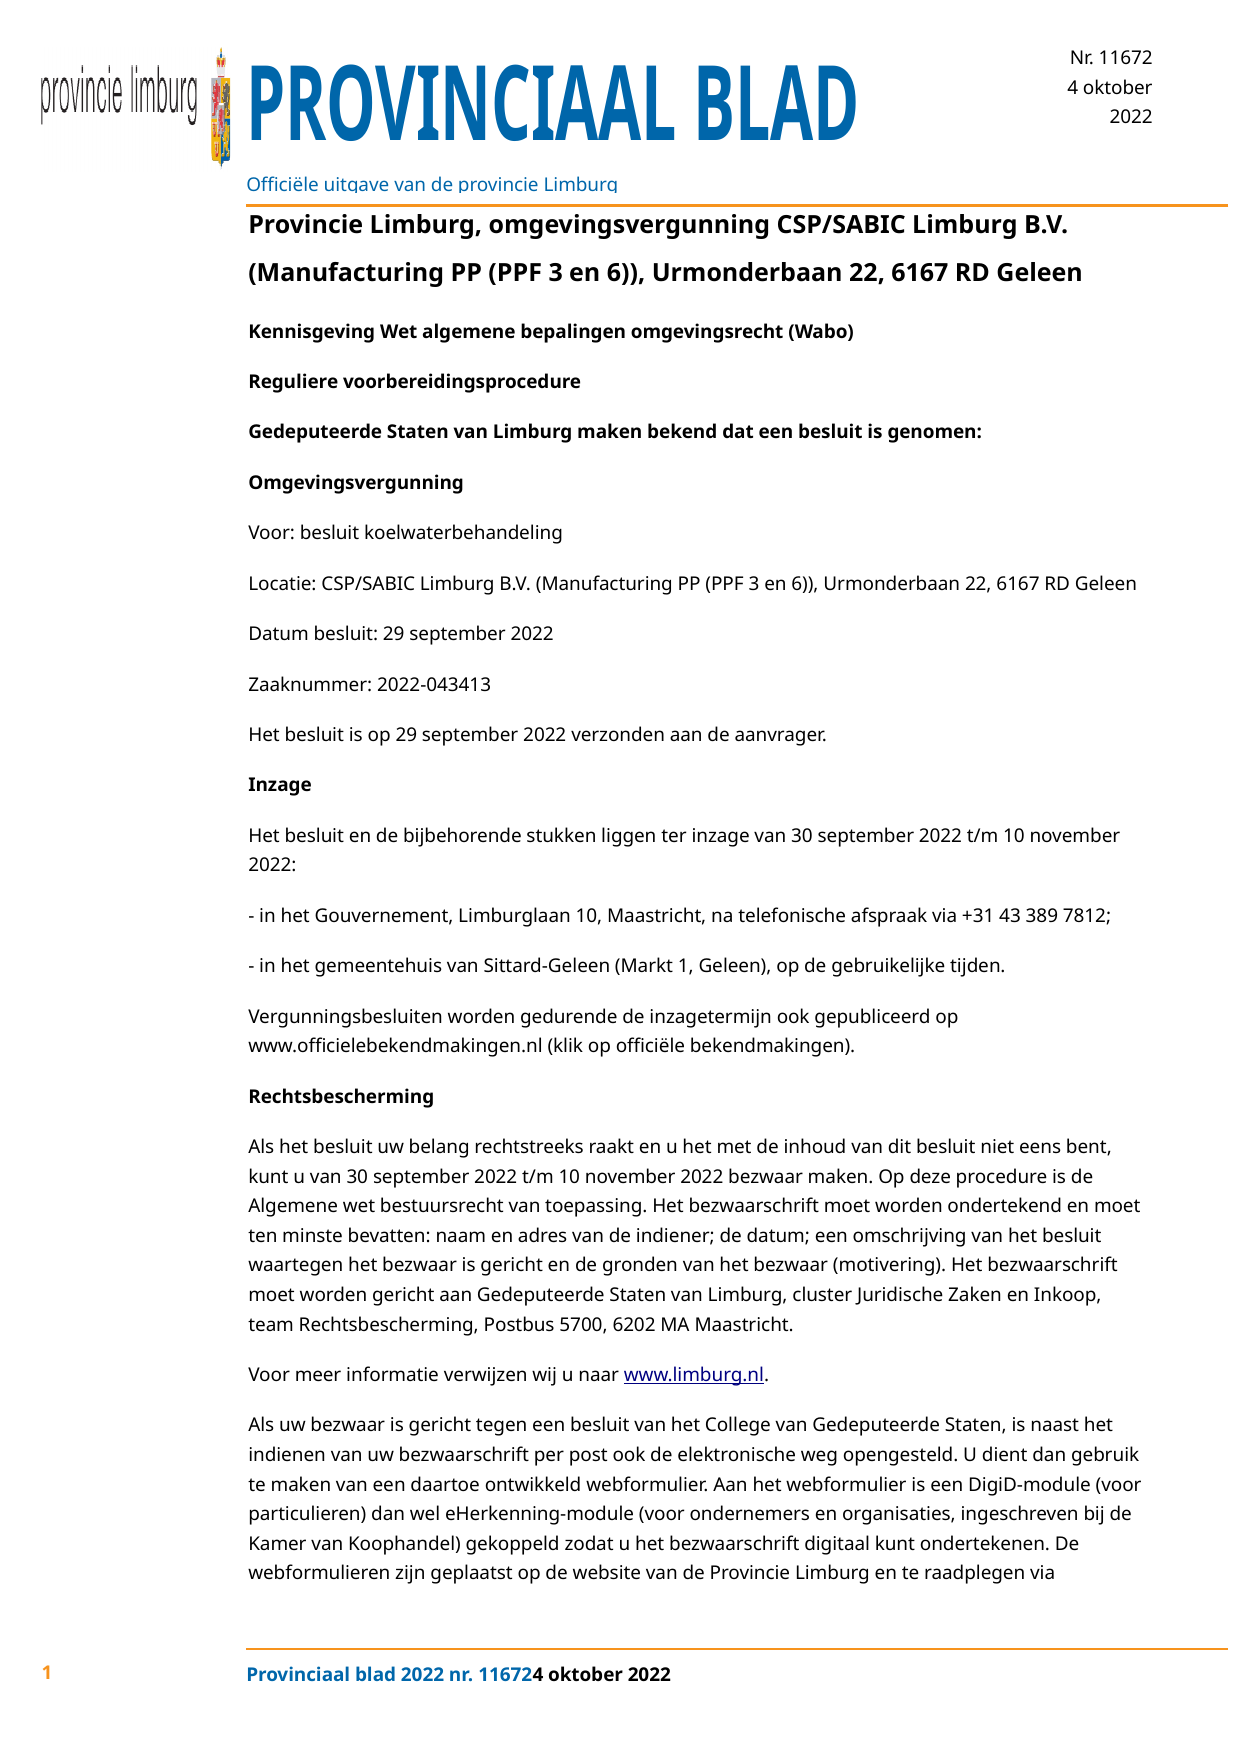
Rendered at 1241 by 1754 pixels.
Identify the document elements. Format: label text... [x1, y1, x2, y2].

text Gedeputeerde Staten van Limburg maken bekend dat een besluit is genomen: [248, 419, 1152, 444]
text Als uw bezwaar is gericht tegen een besluit van het College van Gedeputeerde Staten, is naast het indienen van uw bezwaarschrift per post ook de elektronische weg opengesteld. U dient dan gebruik te maken van een daartoe ontwikkeld webformulier. Aan het webformulier is een DigiD-module (voor particulieren) dan wel eHerkenning-module (voor ondernemers en organisaties, ingeschreven bij de Kamer van Koophandel) gekoppeld zodat u het bezwaarschrift digitaal kunt ondertekenen. De webformulieren zijn geplaatst op de website van de Provincie Limburg en te raadplegen via [248, 1412, 1152, 1585]
text Omgevingsvergunning [248, 469, 1152, 495]
text - in het Gouvernement, Limburglaan 10, Maastricht, na telefonische afspraak via +31 43 389 7812; [248, 902, 1152, 928]
text Locatie: CSP/SABIC Limburg B.V. (Manufacturing PP (PPF 3 en 6)), Urmonderbaan 22, 6167 RD Geleen [248, 570, 1152, 596]
text Voor: besluit koelwaterbehandeling [248, 519, 1152, 545]
text Voor meer informatie verwijzen wij u naar www.limburg.nl. [248, 1361, 1152, 1387]
text Zaaknummer: 2022-043413 [248, 671, 1152, 697]
text Kennisgeving Wet algemene bepalingen omgevingsrecht (Wabo) [248, 318, 1152, 344]
text Inzage [248, 772, 1152, 797]
picture [41, 47, 231, 172]
text Vergunningsbesluiten worden gedurende de inzagetermijn ook gepubliceerd op www.officielebekendmakingen.nl (klik op officiële bekendmakingen). [248, 1003, 1152, 1058]
text Provincie Limburg, omgevingsvergunning CSP/SABIC Limburg B.V. (Manufacturing PP (PPF 3 en 6)), Urmonderbaan 22, 6167 RD Geleen [248, 207, 1152, 288]
text - in het gemeentehuis van Sittard-Geleen (Markt 1, Geleen), op de gebruikelijke tijden. [248, 952, 1152, 978]
text Reguliere voorbereidingsprocedure [248, 368, 1152, 394]
text Rechtsbescherming [248, 1083, 1152, 1109]
text Datum besluit: 29 september 2022 [248, 620, 1152, 646]
text Als het besluit uw belang rechtstreeks raakt en u het met de inhoud van dit besluit niet eens bent, kunt u van 30 september 2022 t/m 10 november 2022 bezwaar maken. Op deze procedure is de Algemene wet bestuursrecht van toepassing. Het bezwaarschrift moet worden ondertekend en moet ten minste bevatten: naam en adres van de indiener; de datum; een omschrijving van het besluit waartegen het bezwaar is gericht en de gronden van het bezwaar (motivering). Het bezwaarschrift moet worden gericht aan Gedeputeerde Staten van Limburg, cluster Juridische Zaken en Inkoop, team Rechtsbescherming, Postbus 5700, 6202 MA Maastricht. [248, 1133, 1152, 1337]
text Het besluit is op 29 september 2022 verzonden aan de aanvrager. [248, 721, 1152, 747]
text Het besluit en de bijbehorende stukken liggen ter inzage van 30 september 2022 t/m 10 november 2022: [248, 822, 1152, 877]
